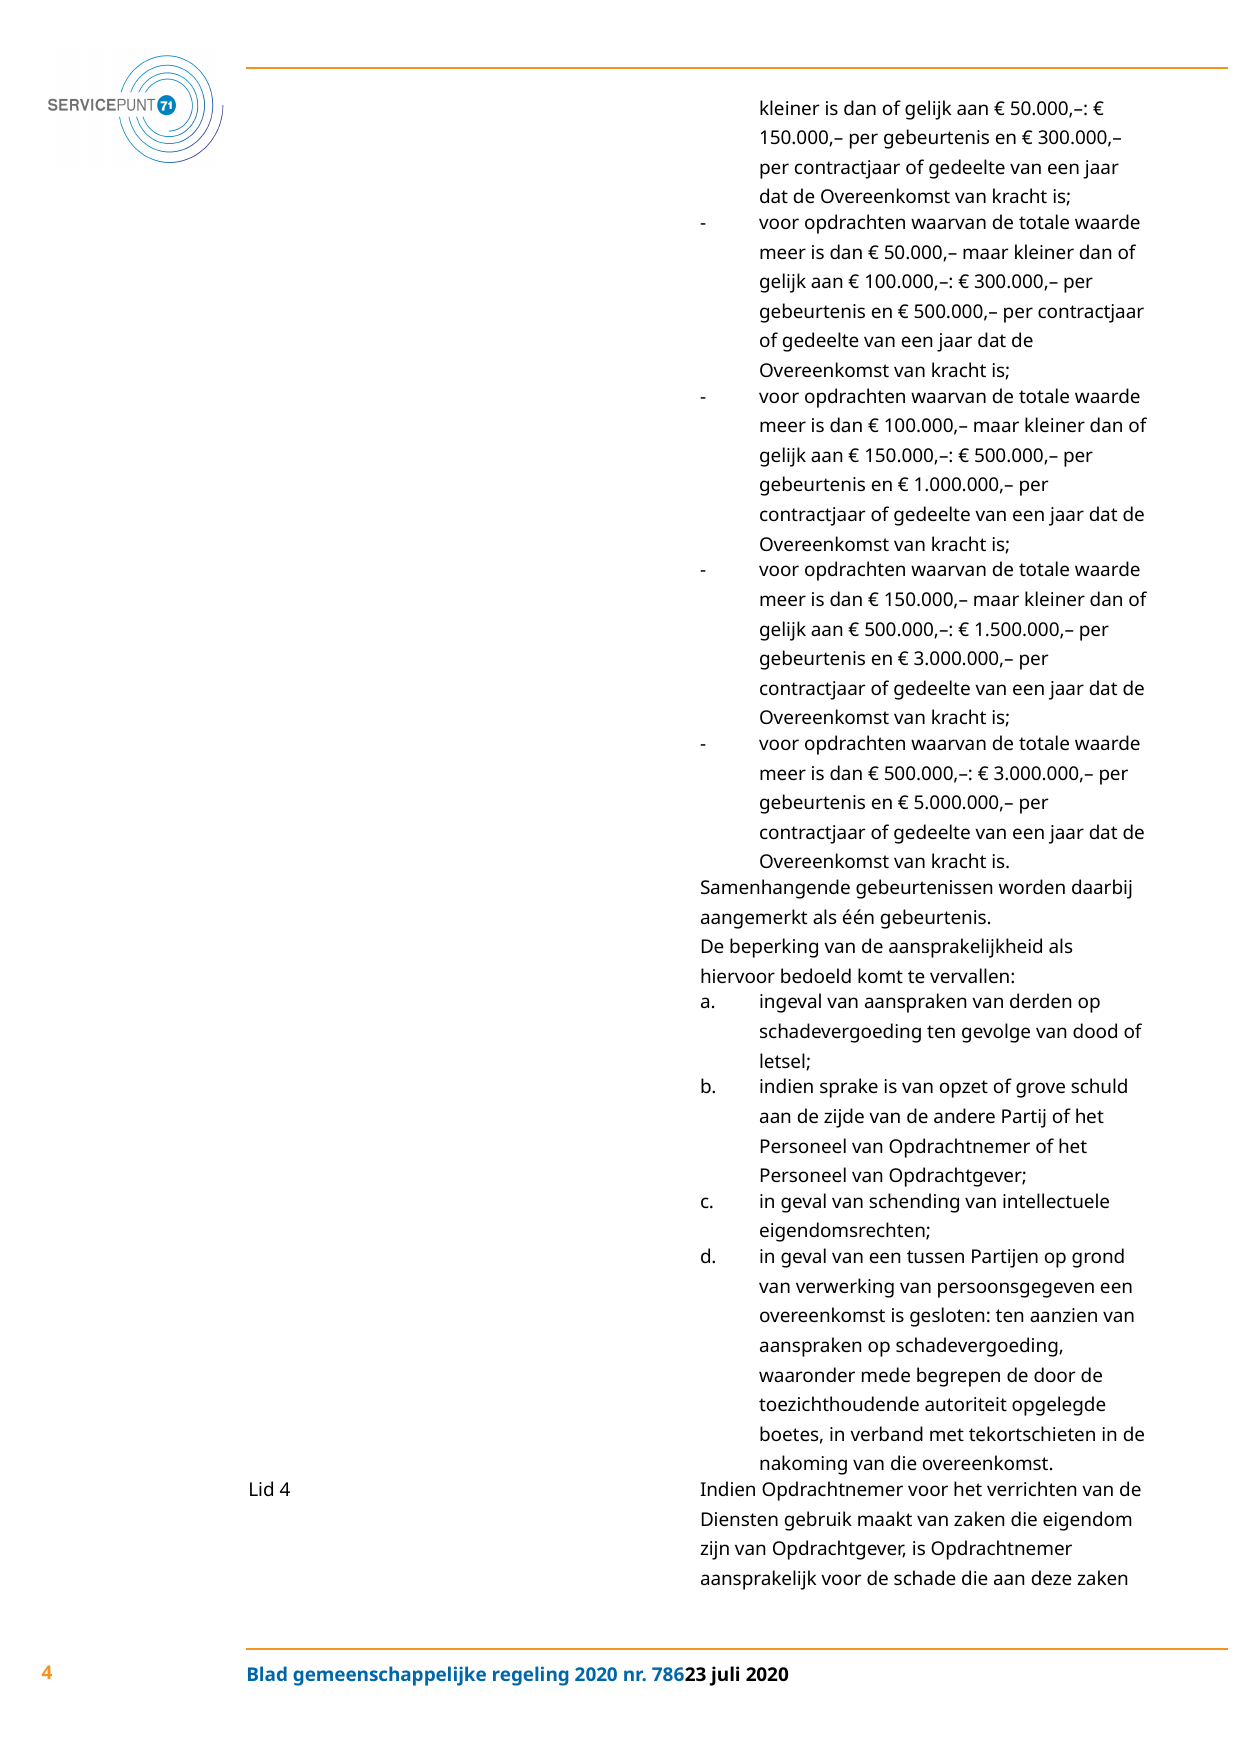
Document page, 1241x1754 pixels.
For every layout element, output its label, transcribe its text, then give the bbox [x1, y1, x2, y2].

table_cell [248, 383, 700, 557]
table_cell [248, 1188, 700, 1243]
table_cell kleiner is dan of gelijk aan € 50.000,–: € 150.000,– per gebeurtenis en € 300.000,– per contractjaar of gedeelte van een jaar dat de Overeenkomst van kracht is; [700, 95, 1152, 209]
table_cell [248, 557, 700, 730]
table_cell indien sprake is van opzet of grove schuld aan de zijde van de andere Partij of het Personeel van Opdrachtnemer of het Personeel van Opdrachtgever; [700, 1074, 1152, 1188]
table_cell Lid 4 [248, 1476, 700, 1591]
table_cell [248, 874, 700, 989]
table_cell ingeval van aanspraken van derden op schadevergoeding ten gevolge van dood of letsel; [700, 989, 1152, 1074]
picture [41, 47, 231, 172]
table_cell Samenhangende gebeurtenissen worden daarbij aangemerkt als één gebeurtenis. De beperking van de aansprakelijkheid als hiervoor bedoeld komt te vervallen: [700, 874, 1152, 989]
table_cell [248, 95, 700, 209]
table_cell [248, 209, 700, 383]
table_cell in geval van schending van intellectuele eigendomsrechten; [700, 1188, 1152, 1243]
table_cell voor opdrachten waarvan de totale waarde meer is dan € 150.000,– maar kleiner dan of gelijk aan € 500.000,–: € 1.500.000,– per gebeurtenis en € 3.000.000,– per contractjaar of gedeelte van een jaar dat de Overeenkomst van kracht is; [700, 557, 1152, 730]
table_cell voor opdrachten waarvan de totale waarde meer is dan € 50.000,– maar kleiner dan of gelijk aan € 100.000,–: € 300.000,– per gebeurtenis en € 500.000,– per contractjaar of gedeelte van een jaar dat de Overeenkomst van kracht is; [700, 209, 1152, 383]
table_cell [248, 730, 700, 874]
table_cell [248, 1074, 700, 1188]
table_cell voor opdrachten waarvan de totale waarde meer is dan € 100.000,– maar kleiner dan of gelijk aan € 150.000,–: € 500.000,– per gebeurtenis en € 1.000.000,– per contractjaar of gedeelte van een jaar dat de Overeenkomst van kracht is; [700, 383, 1152, 557]
table_cell voor opdrachten waarvan de totale waarde meer is dan € 500.000,–: € 3.000.000,– per gebeurtenis en € 5.000.000,– per contractjaar of gedeelte van een jaar dat de Overeenkomst van kracht is. [700, 730, 1152, 874]
table_cell [248, 1244, 700, 1476]
table_cell [248, 989, 700, 1074]
table_cell Indien Opdrachtnemer voor het verrichten van de Diensten gebruik maakt van zaken die eigendom zijn van Opdrachtgever, is Opdrachtnemer aansprakelijk voor de schade die aan deze zaken [700, 1476, 1152, 1591]
table_cell in geval van een tussen Partijen op grond van verwerking van persoonsgegeven een overeenkomst is gesloten: ten aanzien van aanspraken op schadevergoeding, waaronder mede begrepen de door de toezichthoudende autoriteit opgelegde boetes, in verband met tekortschieten in de nakoming van die overeenkomst. [700, 1244, 1152, 1476]
